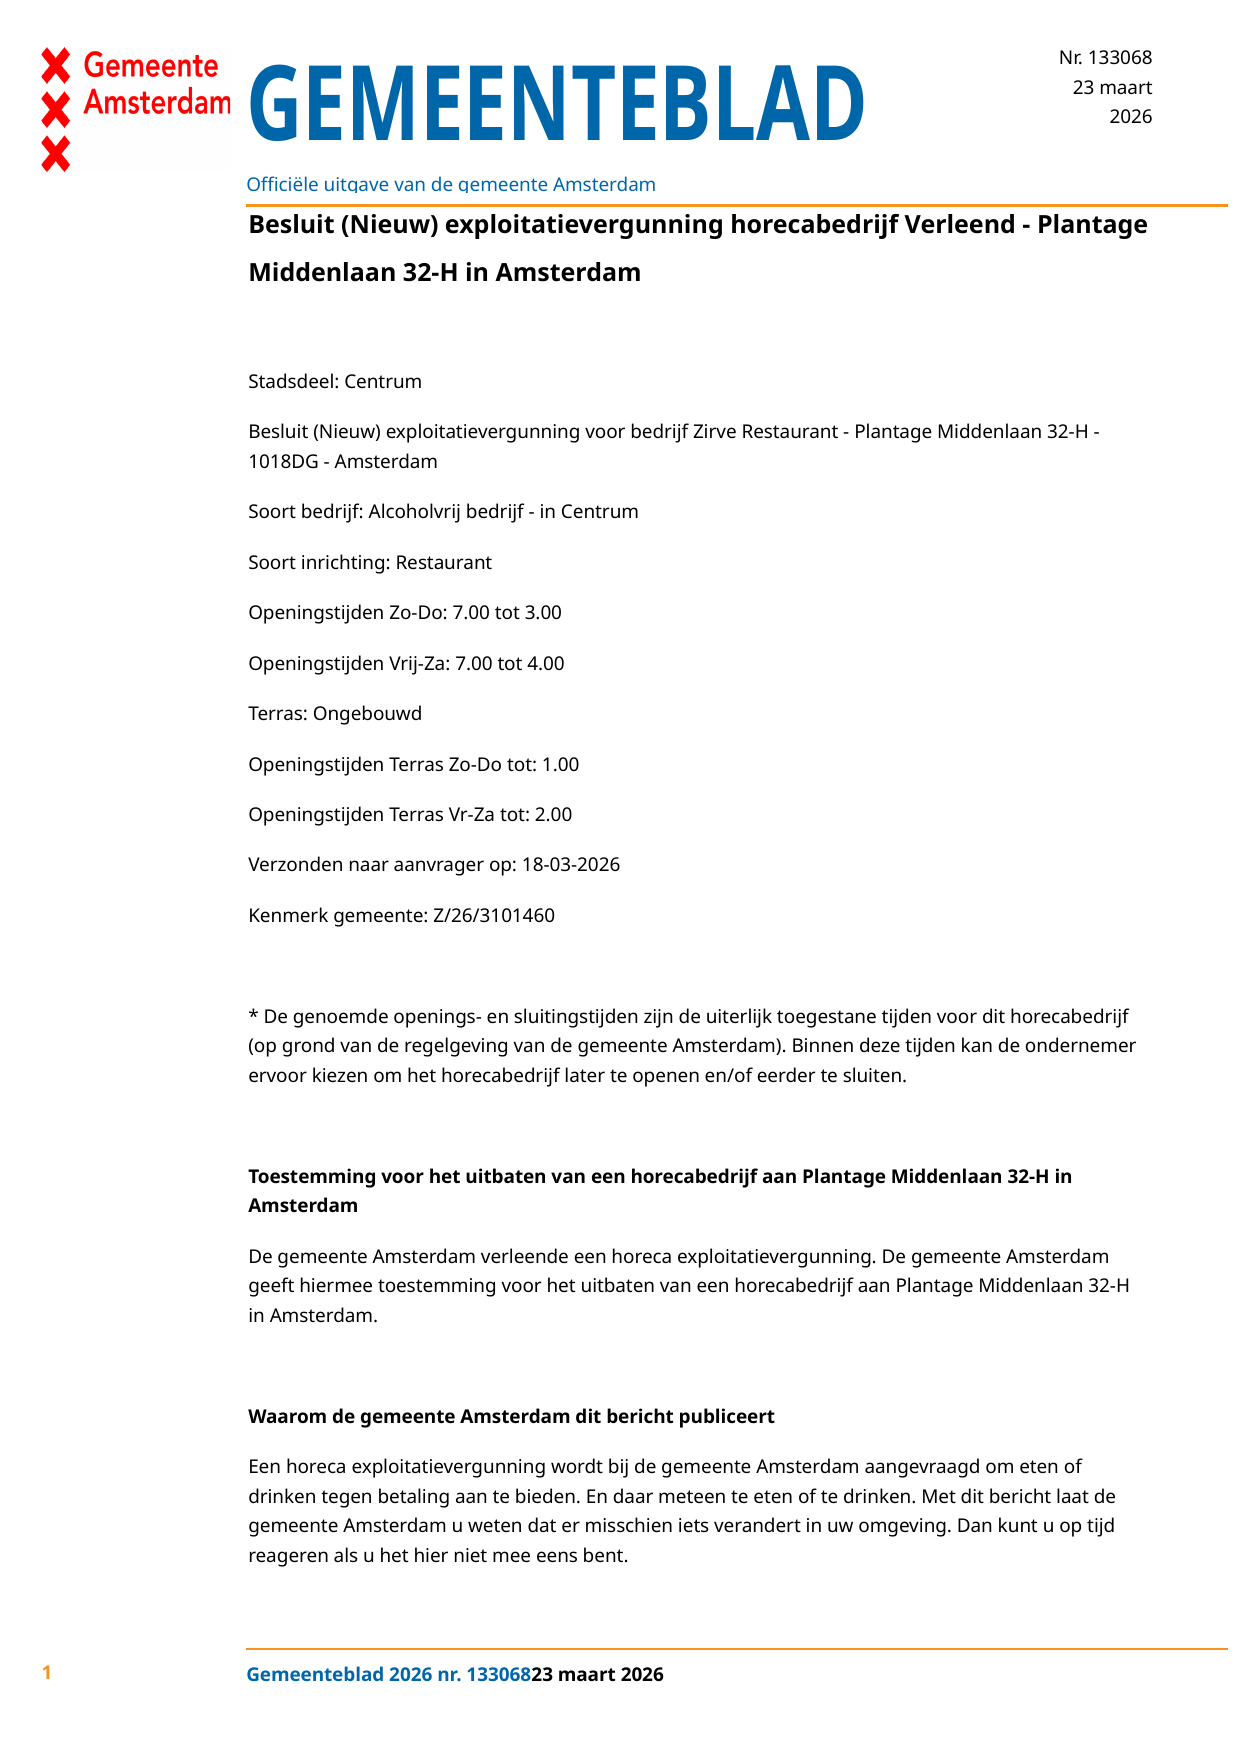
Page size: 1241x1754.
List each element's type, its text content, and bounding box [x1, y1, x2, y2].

text Besluit (Nieuw) exploitatievergunning voor bedrijf Zirve Restaurant - Plantage Middenlaan 32-H - 1018DG - Amsterdam [248, 419, 1152, 474]
text Verzonden naar aanvrager op: 18-03-2026 [248, 852, 1152, 877]
text Kenmerk gemeente: Z/26/3101460 [248, 902, 1152, 928]
text Openingstijden Terras Zo-Do tot: 1.00 [248, 751, 1152, 777]
text Terras: Ongebouwd [248, 700, 1152, 726]
text Openingstijden Vrij-Za: 7.00 tot 4.00 [248, 650, 1152, 676]
text Toestemming voor het uitbaten van een horecabedrijf aan Plantage Middenlaan 32-H in Amsterdam [248, 1163, 1152, 1218]
picture [41, 47, 231, 172]
text Waarom de gemeente Amsterdam dit bericht publiceert [248, 1403, 1152, 1429]
text Besluit (Nieuw) exploitatievergunning horecabedrijf Verleend - Plantage Middenlaan 32-H in Amsterdam [248, 207, 1152, 288]
text Openingstijden Zo-Do: 7.00 tot 3.00 [248, 599, 1152, 625]
text Stadsdeel: Centrum [248, 368, 1152, 394]
text Een horeca exploitatievergunning wordt bij de gemeente Amsterdam aangevraagd om eten of drinken tegen betaling aan te bieden. En daar meteen te eten of te drinken. Met dit bericht laat de gemeente Amsterdam u weten dat er misschien iets verandert in uw omgeving. Dan kunt u op tijd reageren als u het hier niet mee eens bent. [248, 1453, 1152, 1568]
text Soort inrichting: Restaurant [248, 549, 1152, 575]
text Openingstijden Terras Vr-Za tot: 2.00 [248, 801, 1152, 827]
text * De genoemde openings- en sluitingstijden zijn de uiterlijk toegestane tijden voor dit horecabedrijf (op grond van de regelgeving van de gemeente Amsterdam). Binnen deze tijden kan de ondernemer ervoor kiezen om het horecabedrijf later te openen en/of eerder te sluiten. [248, 1003, 1152, 1088]
text De gemeente Amsterdam verleende een horeca exploitatievergunning. De gemeente Amsterdam geeft hiermee toestemming voor het uitbaten van een horecabedrijf aan Plantage Middenlaan 32-H in Amsterdam. [248, 1243, 1152, 1328]
text Soort bedrijf: Alcoholvrij bedrijf - in Centrum [248, 499, 1152, 524]
